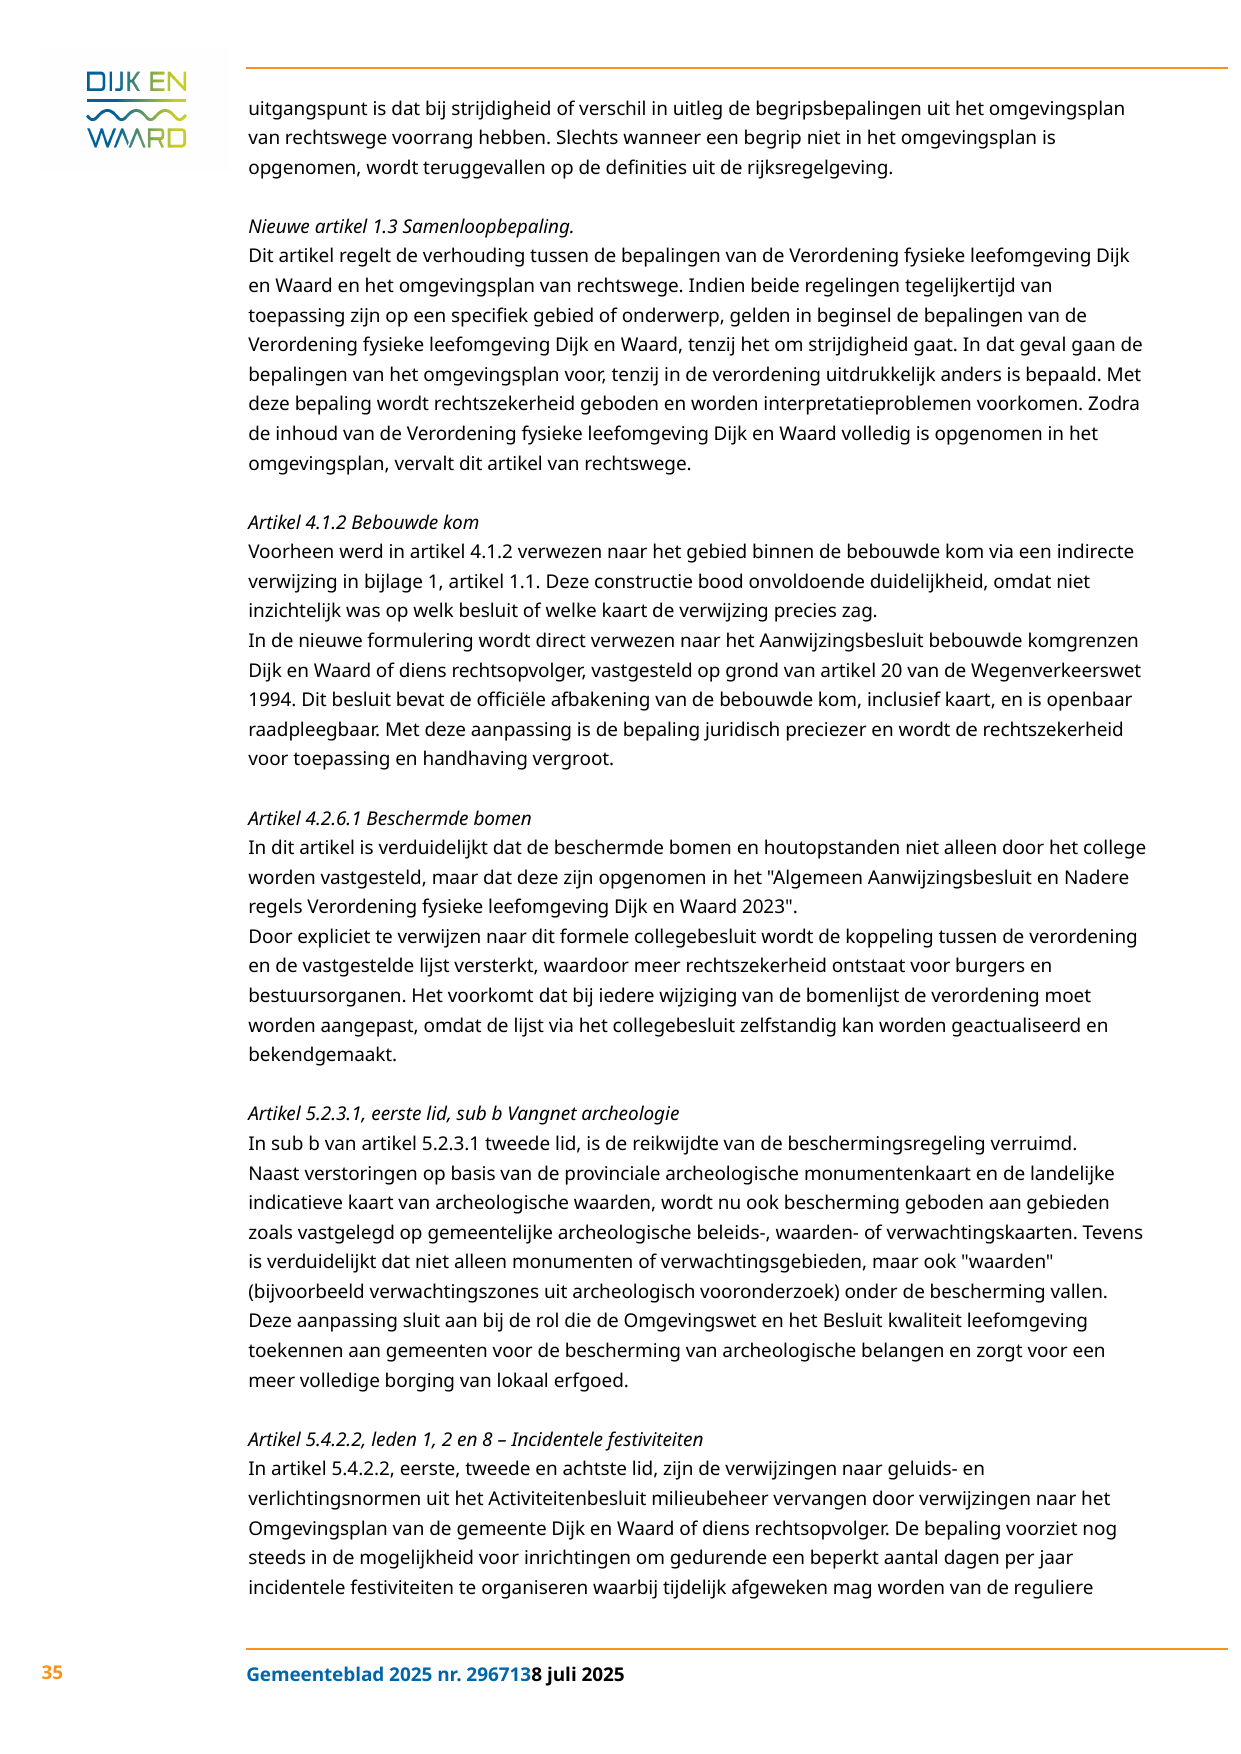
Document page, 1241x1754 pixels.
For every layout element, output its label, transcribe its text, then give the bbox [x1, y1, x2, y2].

text Artikel 4.2.6.1 Beschermde bomen [248, 805, 1152, 831]
text In dit artikel is verduidelijkt dat de beschermde bomen en houtopstanden niet alleen door het college worden vastgesteld, maar dat deze zijn opgenomen in het "Algemeen Aanwijzingsbesluit en Nadere regels Verordening fysieke leefomgeving Dijk en Waard 2023". [248, 834, 1152, 919]
text Naast verstoringen op basis van de provinciale archeologische monumentenkaart en de landelijke indicatieve kaart van archeologische waarden, wordt nu ook bescherming geboden aan gebieden zoals vastgelegd op gemeentelijke archeologische beleids-, waarden- of verwachtingskaarten. Tevens is verduidelijkt dat niet alleen monumenten of verwachtingsgebieden, maar ook "waarden" (bijvoorbeeld verwachtingszones uit archeologisch vooronderzoek) onder de bescherming vallen. Deze aanpassing sluit aan bij de rol die de Omgevingswet en het Besluit kwaliteit leefomgeving toekennen aan gemeenten voor de bescherming van archeologische belangen en zorgt voor een meer volledige borging van lokaal erfgoed. [248, 1160, 1152, 1393]
text Nieuwe artikel 1.3 Samenloopbepaling. [248, 213, 1152, 239]
text Voorheen werd in artikel 4.1.2 verwezen naar het gebied binnen de bebouwde kom via een indirecte verwijzing in bijlage 1, artikel 1.1. Deze constructie bood onvoldoende duidelijkheid, omdat niet inzichtelijk was op welk besluit of welke kaart de verwijzing precies zag. [248, 538, 1152, 623]
text In artikel 5.4.2.2, eerste, tweede en achtste lid, zijn de verwijzingen naar geluids- en verlichtingsnormen uit het Activiteitenbesluit milieubeheer vervangen door verwijzingen naar het Omgevingsplan van de gemeente Dijk en Waard of diens rechtsopvolger. De bepaling voorziet nog steeds in de mogelijkheid voor inrichtingen om gedurende een beperkt aantal dagen per jaar incidentele festiviteiten te organiseren waarbij tijdelijk afgeweken mag worden van de reguliere [248, 1456, 1152, 1600]
text Door expliciet te verwijzen naar dit formele collegebesluit wordt de koppeling tussen de verordening en de vastgestelde lijst versterkt, waardoor meer rechtszekerheid ontstaat voor burgers en bestuursorganen. Het voorkomt dat bij iedere wijziging van de bomenlijst de verordening moet worden aangepast, omdat de lijst via het collegebesluit zelfstandig kan worden geactualiseerd en bekendgemaakt. [248, 923, 1152, 1067]
text In sub b van artikel 5.2.3.1 tweede lid, is de reikwijdte van de beschermingsregeling verruimd. [248, 1130, 1152, 1156]
text Dit artikel regelt de verhouding tussen de bepalingen van de Verordening fysieke leefomgeving Dijk en Waard en het omgevingsplan van rechtswege. Indien beide regelingen tegelijkertijd van toepassing zijn op een specifiek gebied of onderwerp, gelden in beginsel de bepalingen van de Verordening fysieke leefomgeving Dijk en Waard, tenzij het om strijdigheid gaat. In dat geval gaan de bepalingen van het omgevingsplan voor, tenzij in de verordening uitdrukkelijk anders is bepaald. Met deze bepaling wordt rechtszekerheid geboden en worden interpretatieproblemen voorkomen. Zodra de inhoud van de Verordening fysieke leefomgeving Dijk en Waard volledig is opgenomen in het omgevingsplan, vervalt dit artikel van rechtswege. [248, 243, 1152, 476]
text Artikel 4.1.2 Bebouwde kom [248, 509, 1152, 535]
picture [41, 47, 231, 172]
text Artikel 5.2.3.1, eerste lid, sub b Vangnet archeologie [248, 1101, 1152, 1126]
text In de nieuwe formulering wordt direct verwezen naar het Aanwijzingsbesluit bebouwde komgrenzen Dijk en Waard of diens rechtsopvolger, vastgesteld op grond van artikel 20 van de Wegenverkeerswet 1994. Dit besluit bevat de officiële afbakening van de bebouwde kom, inclusief kaart, en is openbaar raadpleegbaar. Met deze aanpassing is de bepaling juridisch preciezer en wordt de rechtszekerheid voor toepassing en handhaving vergroot. [248, 627, 1152, 771]
text Artikel 5.4.2.2, leden 1, 2 en 8 – Incidentele festiviteiten [248, 1426, 1152, 1452]
text uitgangspunt is dat bij strijdigheid of verschil in uitleg de begripsbepalingen uit het omgevingsplan van rechtswege voorrang hebben. Slechts wanneer een begrip niet in het omgevingsplan is opgenomen, wordt teruggevallen op de definities uit de rijksregelgeving. [248, 95, 1152, 180]
